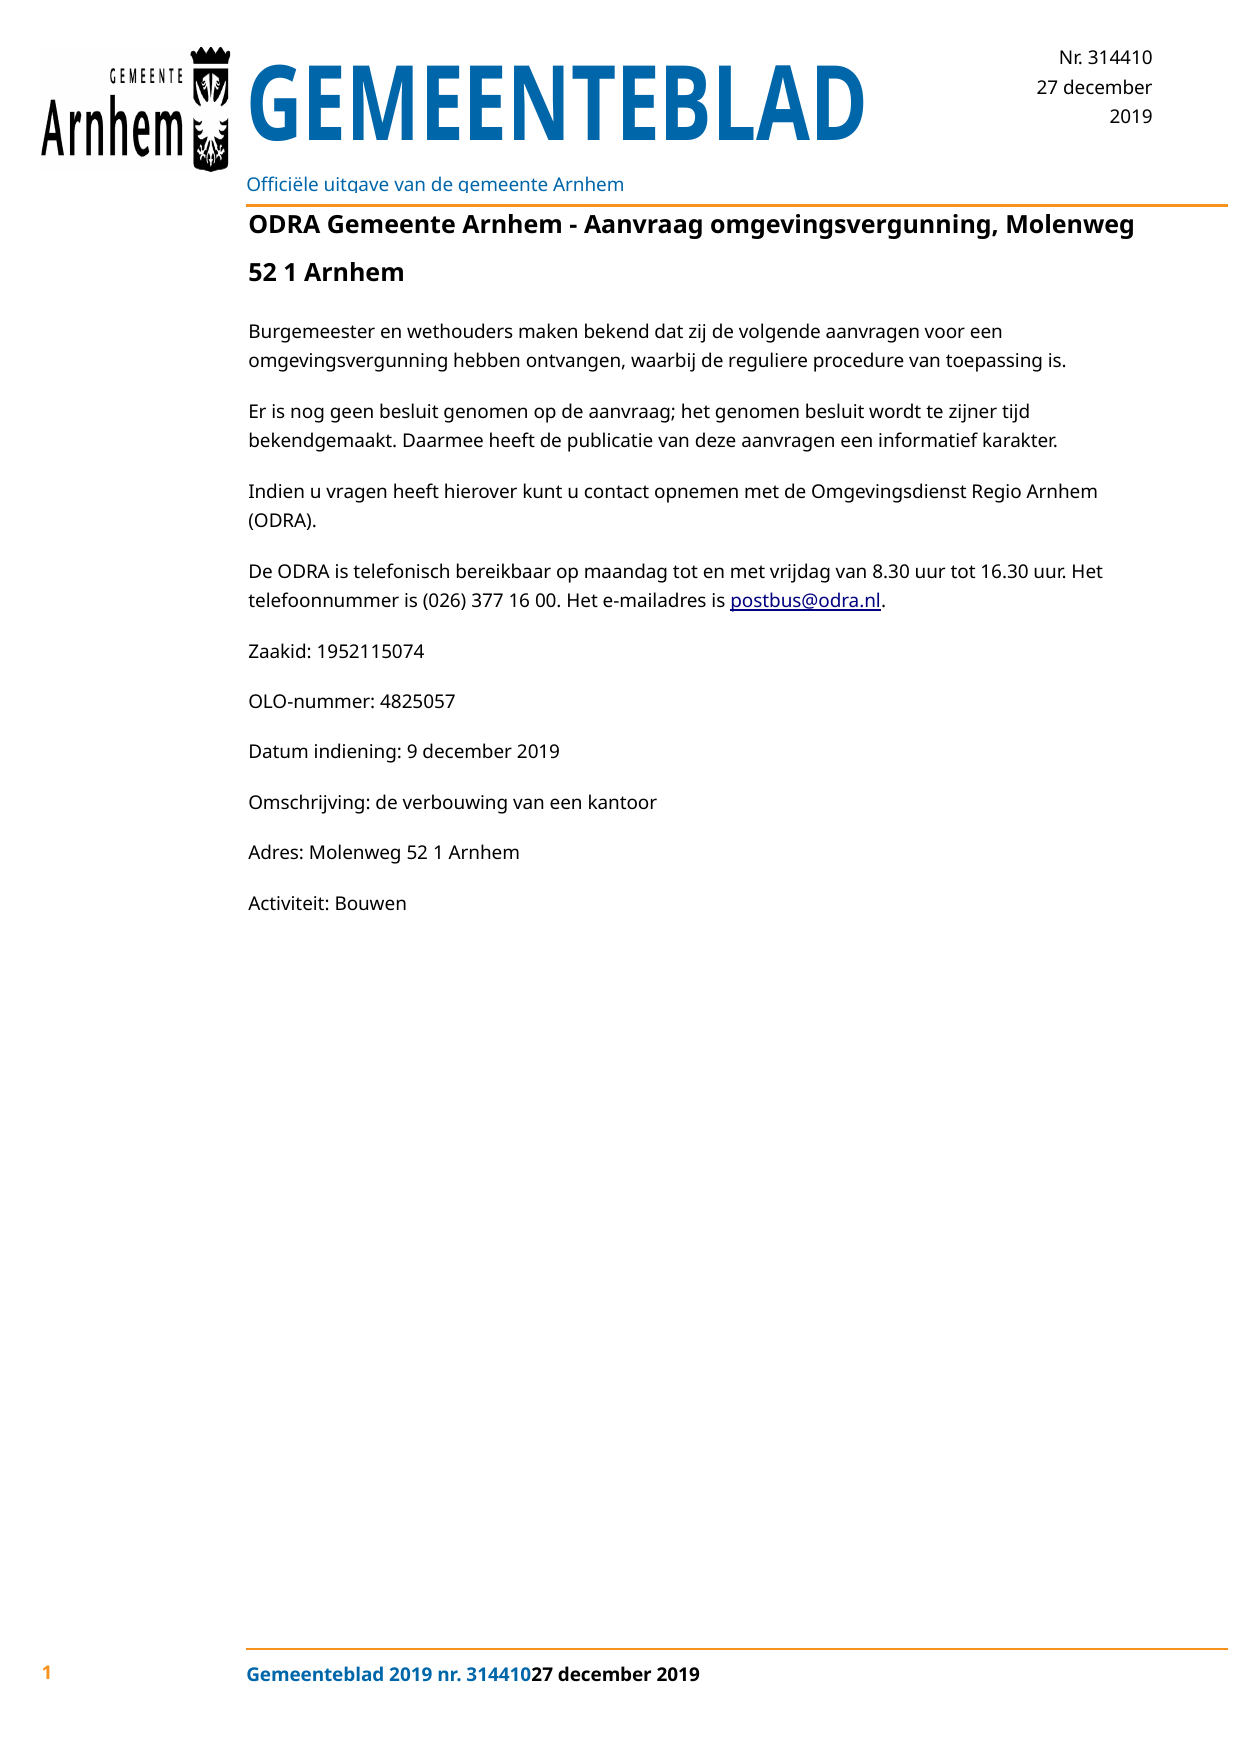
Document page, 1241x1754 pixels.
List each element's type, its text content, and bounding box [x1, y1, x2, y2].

text Indien u vragen heeft hierover kunt u contact opnemen met de Omgevingsdienst Regio Arnhem (ODRA). [248, 478, 1152, 533]
text De ODRA is telefonisch bereikbaar op maandag tot en met vrijdag van 8.30 uur tot 16.30 uur. Het telefoonnummer is (026) 377 16 00. Het e-mailadres is postbus@odra.nl. [248, 558, 1152, 613]
text Activiteit: Bouwen [248, 890, 1152, 916]
text OLO-nummer: 4825057 [248, 688, 1152, 714]
text Datum indiening: 9 december 2019 [248, 739, 1152, 764]
text Omschrijving: de verbouwing van een kantoor [248, 789, 1152, 815]
picture [41, 47, 231, 172]
text Er is nog geen besluit genomen op de aanvraag; het genomen besluit wordt te zijner tijd bekendgemaakt. Daarmee heeft de publicatie van deze aanvragen een informatief karakter. [248, 398, 1152, 453]
text Adres: Molenweg 52 1 Arnhem [248, 839, 1152, 865]
text Burgemeester en wethouders maken bekend dat zij de volgende aanvragen voor een omgevingsvergunning hebben ontvangen, waarbij de reguliere procedure van toepassing is. [248, 318, 1152, 373]
text Zaakid: 1952115074 [248, 638, 1152, 664]
text ODRA Gemeente Arnhem - Aanvraag omgevingsvergunning, Molenweg 52 1 Arnhem [248, 207, 1152, 288]
